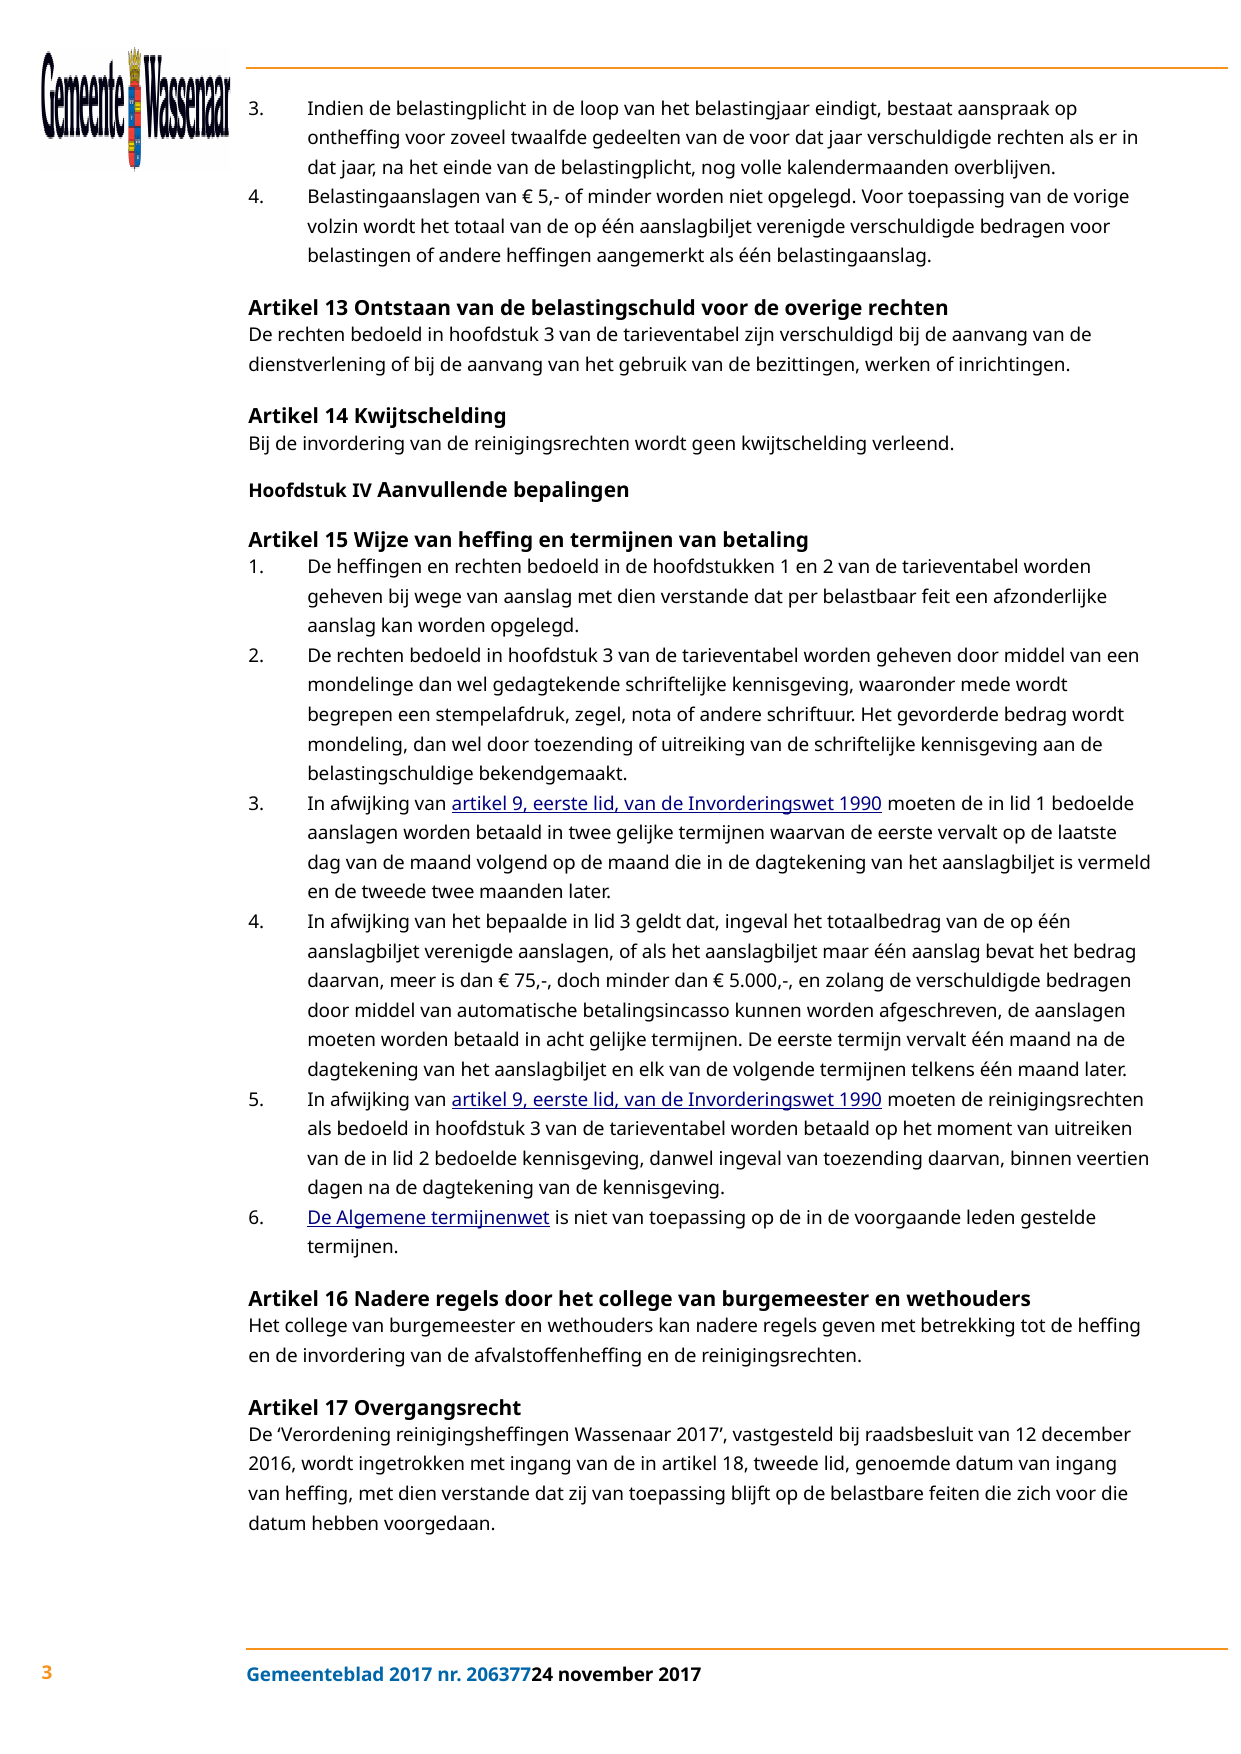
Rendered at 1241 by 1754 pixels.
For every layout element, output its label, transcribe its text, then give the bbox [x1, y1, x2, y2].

text Artikel 13 Ontstaan van de belastingschuld voor de overige rechten [248, 293, 1152, 322]
list In afwijking van artikel 9, eerste lid, van de Invorderingswet 1990 moeten de in lid 1 bedoelde aanslagen worden betaald in twee gelijke termijnen waarvan de eerste vervalt op de laatste dag van de maand volgend op de maand die in de dagtekening van het aanslagbiljet is vermeld en de tweede twee maanden later. [248, 790, 1152, 904]
list De heffingen en rechten bedoeld in de hoofdstukken 1 en 2 van de tarieventabel worden geheven bij wege van aanslag met dien verstande dat per belastbaar feit een afzonderlijke aanslag kan worden opgelegd. [248, 553, 1152, 638]
list In afwijking van artikel 9, eerste lid, van de Invorderingswet 1990 moeten de reinigingsrechten als bedoeld in hoofdstuk 3 van de tarieventabel worden betaald op het moment van uitreiken van de in lid 2 bedoelde kennisgeving, danwel ingeval van toezending daarvan, binnen veertien dagen na de dagtekening van de kennisgeving. [248, 1086, 1152, 1200]
text Artikel 16 Nadere regels door het college van burgemeester en wethouders [248, 1284, 1152, 1313]
picture [41, 47, 231, 172]
text Artikel 15 Wijze van heffing en termijnen van betaling [248, 525, 1152, 553]
text Bij de invordering van de reinigingsrechten wordt geen kwijtschelding verleend. [248, 430, 1152, 456]
list Indien de belastingplicht in de loop van het belastingjaar eindigt, bestaat aanspraak op ontheffing voor zoveel twaalfde gedeelten van de voor dat jaar verschuldigde rechten als er in dat jaar, na het einde van de belastingplicht, nog volle kalendermaanden overblijven. [248, 95, 1152, 180]
list Belastingaanslagen van € 5,- of minder worden niet opgelegd. Voor toepassing van de vorige volzin wordt het totaal van de op één aanslagbiljet verenigde verschuldigde bedragen voor belastingen of andere heffingen aangemerkt als één belastingaanslag. [248, 183, 1152, 268]
text De rechten bedoeld in hoofdstuk 3 van de tarieventabel zijn verschuldigd bij de aanvang van de dienstverlening of bij de aanvang van het gebruik van de bezittingen, werken of inrichtingen. [248, 322, 1152, 377]
list In afwijking van het bepaalde in lid 3 geldt dat, ingeval het totaalbedrag van de op één aanslagbiljet verenigde aanslagen, of als het aanslagbiljet maar één aanslag bevat het bedrag daarvan, meer is dan € 75,-, doch minder dan € 5.000,-, en zolang de verschuldigde bedragen door middel van automatische betalingsincasso kunnen worden afgeschreven, de aanslagen moeten worden betaald in acht gelijke termijnen. De eerste termijn vervalt één maand na de dagtekening van het aanslagbiljet en elk van de volgende termijnen telkens één maand later. [248, 908, 1152, 1082]
list De Algemene termijnenwet is niet van toepassing op de in de voorgaande leden gestelde termijnen. [248, 1204, 1152, 1259]
text Artikel 17 Overgangsrecht [248, 1393, 1152, 1421]
list De rechten bedoeld in hoofdstuk 3 van de tarieventabel worden geheven door middel van een mondelinge dan wel gedagtekende schriftelijke kennisgeving, waaronder mede wordt begrepen een stempelafdruk, zegel, nota of andere schriftuur. Het gevorderde bedrag wordt mondeling, dan wel door toezending of uitreiking van de schriftelijke kennisgeving aan de belastingschuldige bekendgemaakt. [248, 642, 1152, 786]
text Hoofdstuk IV Aanvullende bepalingen [248, 476, 1152, 504]
text Artikel 14 Kwijtschelding [248, 402, 1152, 430]
text De ‘Verordening reinigingsheffingen Wassenaar 2017’, vastgesteld bij raadsbesluit van 12 december 2016, wordt ingetrokken met ingang van de in artikel 18, tweede lid, genoemde datum van ingang van heffing, met dien verstande dat zij van toepassing blijft op de belastbare feiten die zich voor die datum hebben voorgedaan. [248, 1421, 1152, 1536]
text Het college van burgemeester en wethouders kan nadere regels geven met betrekking tot de heffing en de invordering van de afvalstoffenheffing en de reinigingsrechten. [248, 1313, 1152, 1368]
